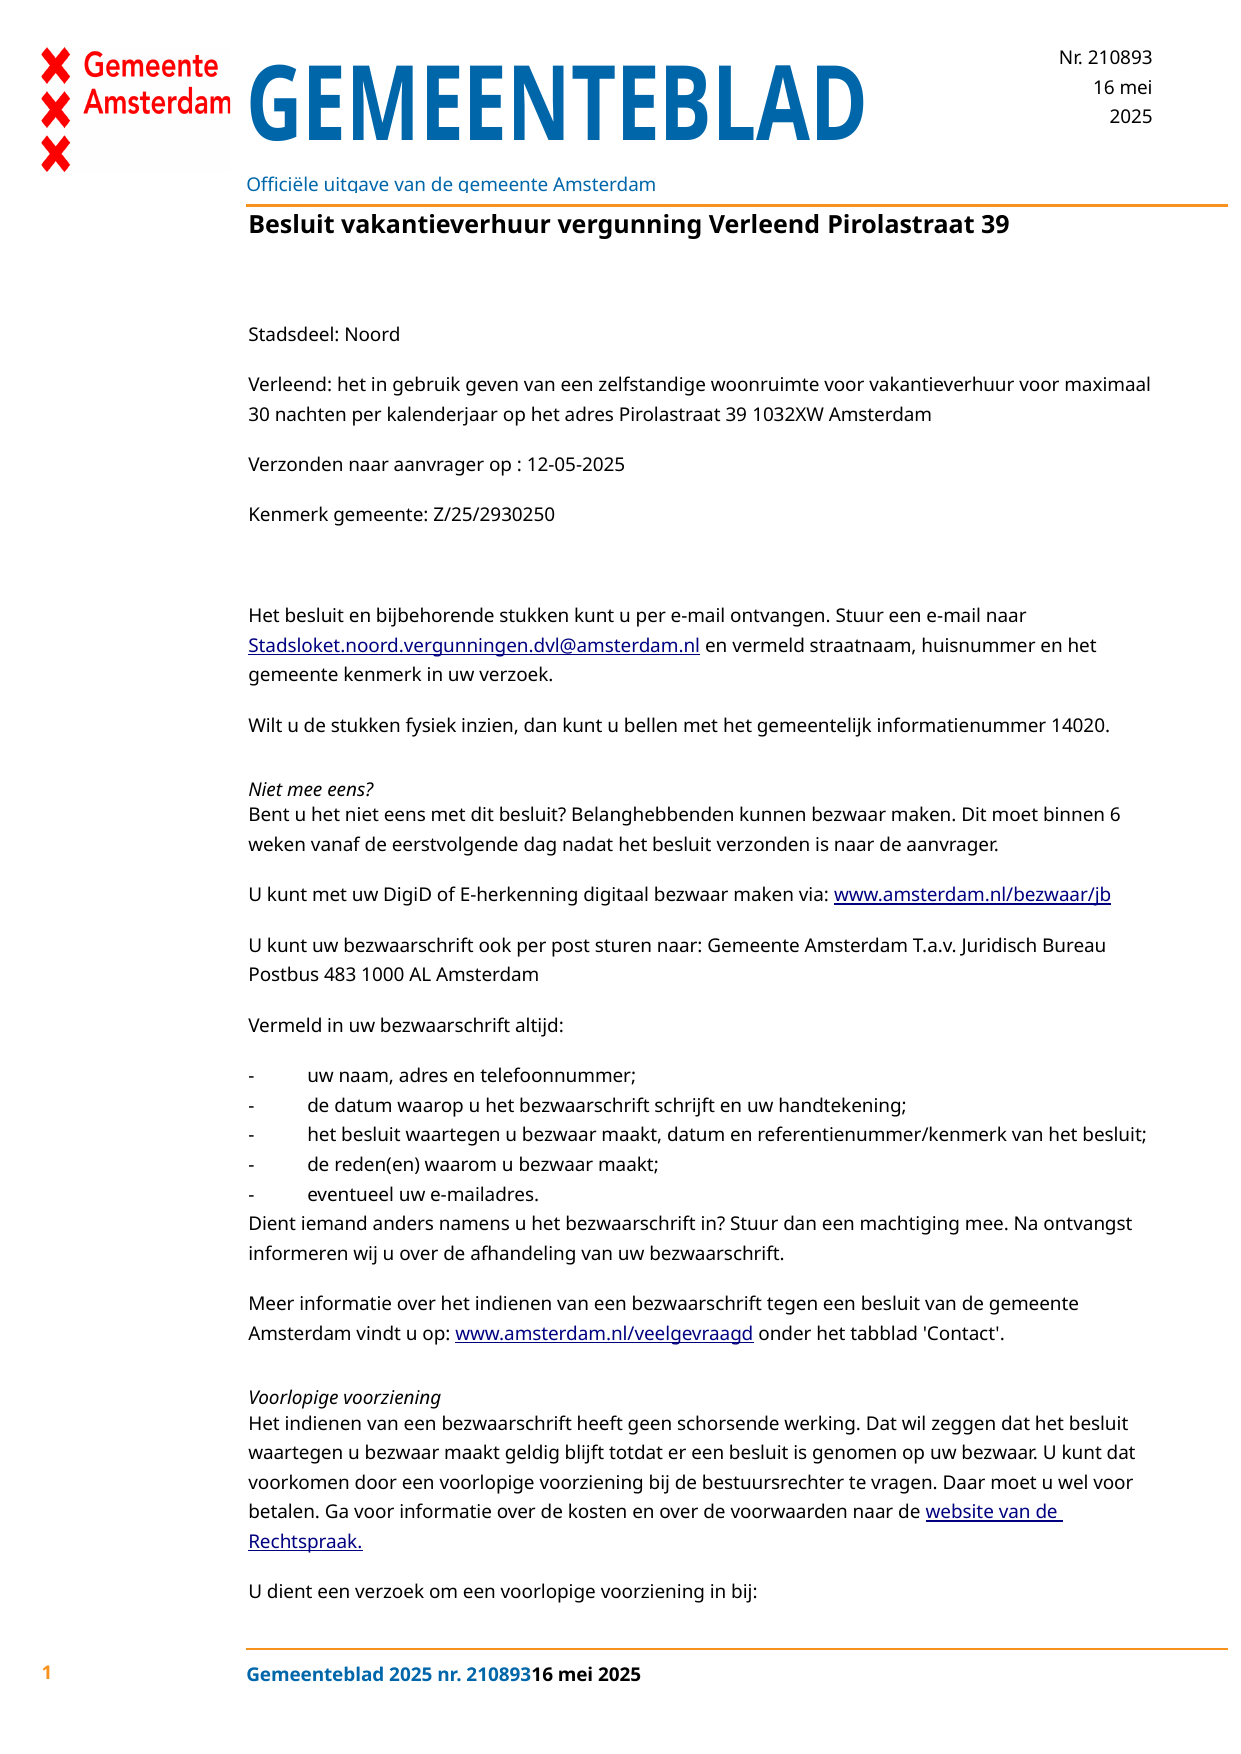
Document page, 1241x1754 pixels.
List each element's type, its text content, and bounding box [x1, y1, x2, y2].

picture [41, 47, 231, 172]
text Voorlopige voorziening [248, 1384, 1152, 1410]
list uw naam, adres en telefoonnummer; [248, 1062, 1152, 1088]
text Verzonden naar aanvrager op : 12-05-2025 [248, 451, 1152, 477]
text Stadsdeel: Noord [248, 321, 1152, 346]
list eventueel uw e-mailadres. [248, 1181, 1152, 1207]
text Verleend: het in gebruik geven van een zelfstandige woonruimte voor vakantieverhuur voor maximaal 30 nachten per kalenderjaar op het adres Pirolastraat 39 1032XW Amsterdam [248, 371, 1152, 426]
text Kenmerk gemeente: Z/25/2930250 [248, 502, 1152, 527]
text Het besluit en bijbehorende stukken kunt u per e-mail ontvangen. Stuur een e-mail naar Stadsloket.noord.vergunningen.dvl@amsterdam.nl en vermeld straatnaam, huisnummer en het gemeente kenmerk in uw verzoek. [248, 602, 1152, 687]
text Het indienen van een bezwaarschrift heeft geen schorsende werking. Dat wil zeggen dat het besluit waartegen u bezwaar maakt geldig blijft totdat er een besluit is genomen op uw bezwaar. U kunt dat voorkomen door een voorlopige voorziening bij de bestuursrechter te vragen. Daar moet u wel voor betalen. Ga voor informatie over de kosten en over de voorwaarden naar de website van de Rechtspraak. [248, 1410, 1152, 1554]
text Bent u het niet eens met dit besluit? Belanghebbenden kunnen bezwaar maken. Dit moet binnen 6 weken vanaf de eerstvolgende dag nadat het besluit verzonden is naar de aanvrager. [248, 802, 1152, 857]
text U dient een verzoek om een voorlopige voorziening in bij: [248, 1578, 1152, 1604]
text Dient iemand anders namens u het bezwaarschrift in? Stuur dan een machtiging mee. Na ontvangst informeren wij u over de afhandeling van uw bezwaarschrift. [248, 1210, 1152, 1266]
text U kunt uw bezwaarschrift ook per post sturen naar: Gemeente Amsterdam T.a.v. Juridisch Bureau Postbus 483 1000 AL Amsterdam [248, 932, 1152, 987]
list het besluit waartegen u bezwaar maakt, datum en referentienummer/kenmerk van het besluit; [248, 1122, 1152, 1147]
text Wilt u de stukken fysiek inzien, dan kunt u bellen met het gemeentelijk informatienummer 14020. [248, 712, 1152, 738]
text U kunt met uw DigiD of E-herkenning digitaal bezwaar maken via: www.amsterdam.nl/bezwaar/jb [248, 882, 1152, 907]
text Besluit vakantieverhuur vergunning Verleend Pirolastraat 39 [248, 207, 1152, 241]
list de reden(en) waarom u bezwaar maakt; [248, 1151, 1152, 1177]
text Meer informatie over het indienen van een bezwaarschrift tegen een besluit van de gemeente Amsterdam vindt u op: www.amsterdam.nl/veelgevraagd onder het tabblad 'Contact'. [248, 1290, 1152, 1346]
text Niet mee eens? [248, 776, 1152, 802]
list de datum waarop u het bezwaarschrift schrijft en uw handtekening; [248, 1092, 1152, 1118]
text Vermeld in uw bezwaarschrift altijd: [248, 1012, 1152, 1038]
